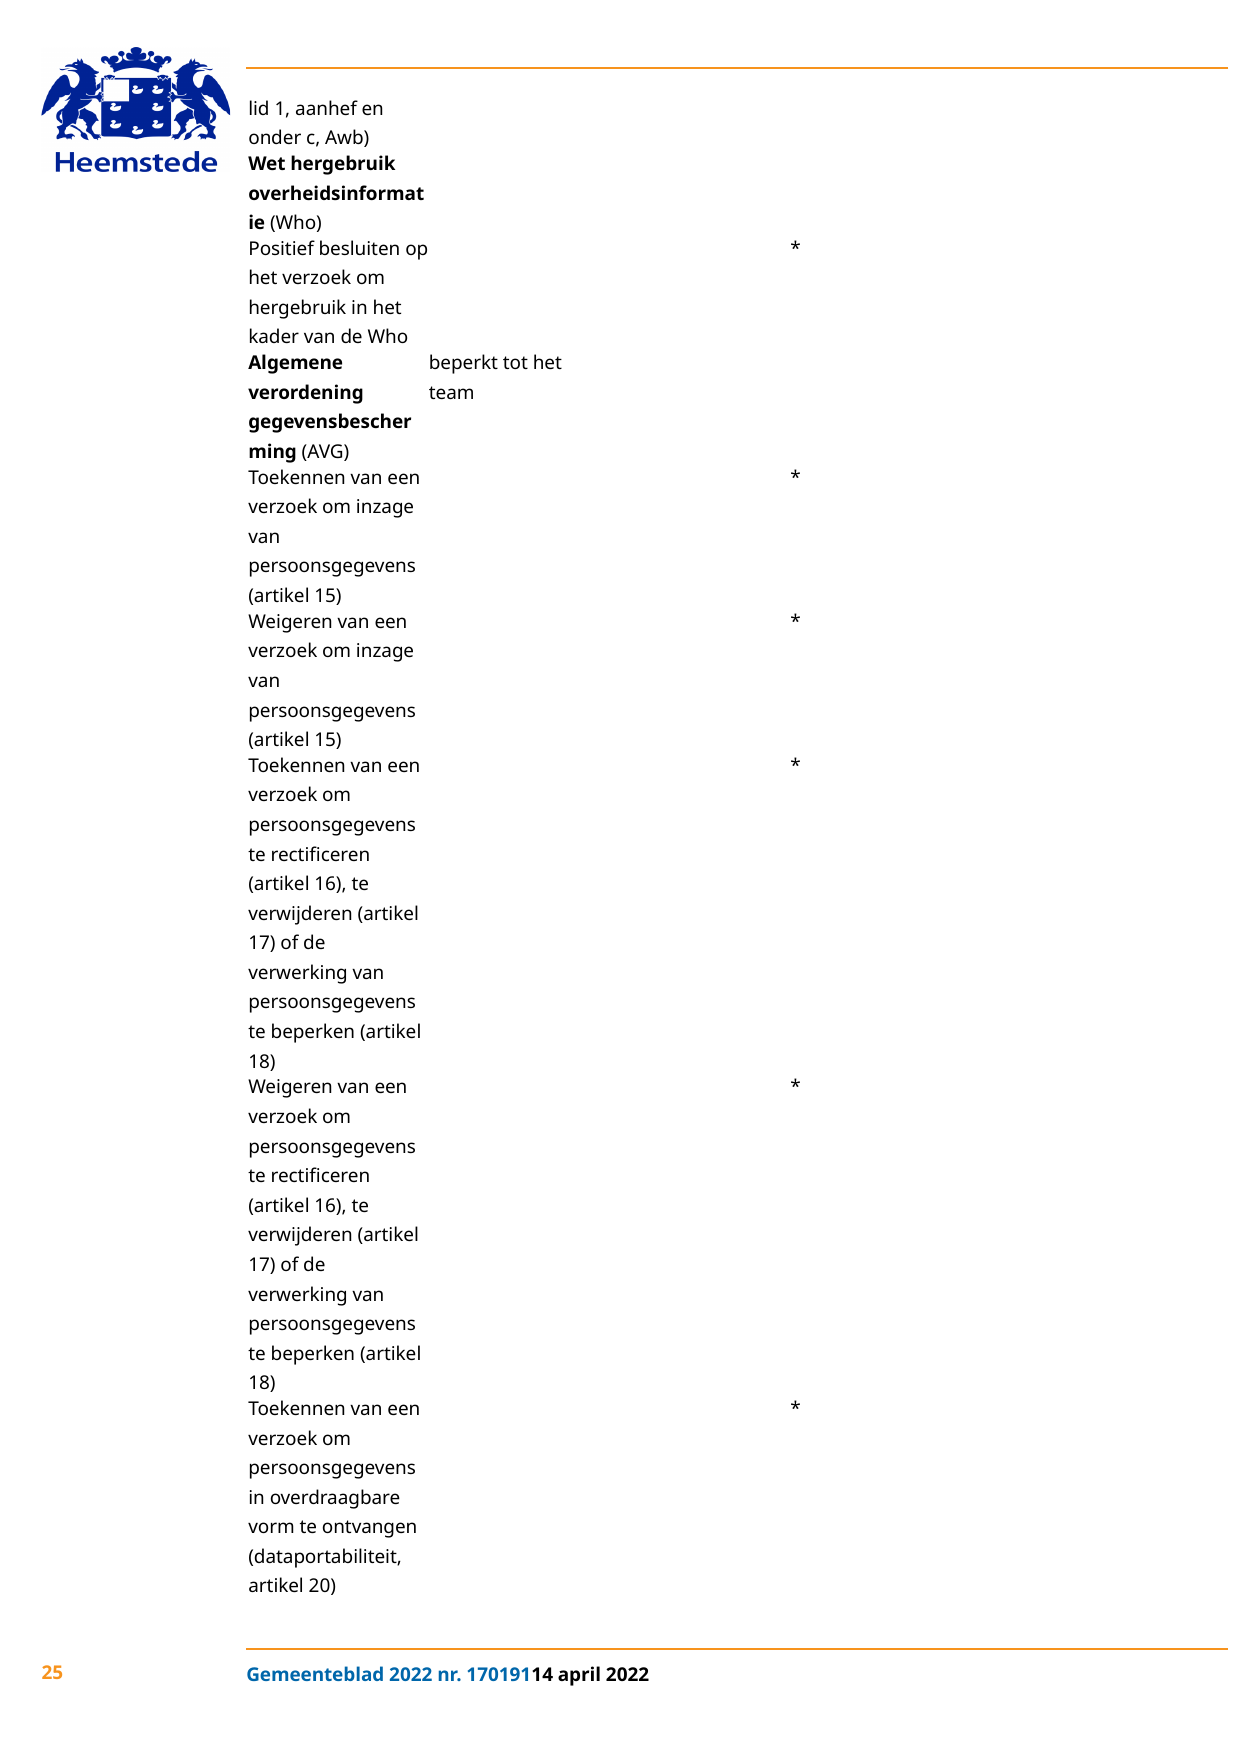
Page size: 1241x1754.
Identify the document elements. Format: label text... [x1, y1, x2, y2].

table_cell [609, 752, 790, 1074]
table_cell [609, 235, 790, 349]
table_cell Weigeren van een verzoek om persoonsgegevens te rectificeren (artikel 16), te verwijderen (artikel 17) of de verwerking van persoonsgegevens te beperken (artikel 18) [248, 1074, 429, 1395]
table_cell [971, 752, 1152, 1074]
table_cell [609, 464, 790, 608]
table_cell Algemene verordening gegevensbescherming (AVG) [248, 350, 429, 464]
table_cell * [790, 1074, 971, 1395]
table_cell [609, 350, 790, 464]
table_cell [971, 464, 1152, 608]
table_cell [429, 235, 609, 349]
table_cell [971, 1074, 1152, 1395]
table_cell [429, 608, 609, 752]
table_cell Toekennen van een verzoek om persoonsgegevens te rectificeren (artikel 16), te verwijderen (artikel 17) of de verwerking van persoonsgegevens te beperken (artikel 18) [248, 752, 429, 1074]
table_cell [609, 1395, 790, 1598]
table_cell [790, 150, 971, 235]
table_cell [429, 1395, 609, 1598]
table_cell [609, 1074, 790, 1395]
table_cell * [790, 608, 971, 752]
table_cell [971, 350, 1152, 464]
table_cell lid 1, aanhef en onder c, Awb) [248, 95, 429, 150]
table_cell Weigeren van een verzoek om inzage van persoonsgegevens (artikel 15) [248, 608, 429, 752]
table_cell * [790, 464, 971, 608]
table_cell Positief besluiten op het verzoek om hergebruik in het kader van de Who [248, 235, 429, 349]
table_cell * [790, 752, 971, 1074]
table_cell [609, 150, 790, 235]
table_cell [971, 150, 1152, 235]
table_cell [971, 608, 1152, 752]
table_cell [609, 608, 790, 752]
table_cell beperkt tot het team [429, 350, 609, 464]
table_cell Wet hergebruik overheidsinformatie (Who) [248, 150, 429, 235]
table_cell [429, 150, 609, 235]
table_cell [429, 464, 609, 608]
table_cell [971, 1395, 1152, 1598]
table_cell [429, 752, 609, 1074]
table_cell [971, 95, 1152, 150]
table_cell [429, 1074, 609, 1395]
table_cell [790, 350, 971, 464]
table_cell [971, 235, 1152, 349]
table_cell Toekennen van een verzoek om persoonsgegevens in overdraagbare vorm te ontvangen (dataportabiliteit, artikel 20) [248, 1395, 429, 1598]
table_cell [609, 95, 790, 150]
table_cell * [790, 235, 971, 349]
table_cell [790, 95, 971, 150]
table_cell * [790, 1395, 971, 1598]
table_cell [429, 95, 609, 150]
table_cell Toekennen van een verzoek om inzage van persoonsgegevens (artikel 15) [248, 464, 429, 608]
picture [41, 47, 231, 172]
